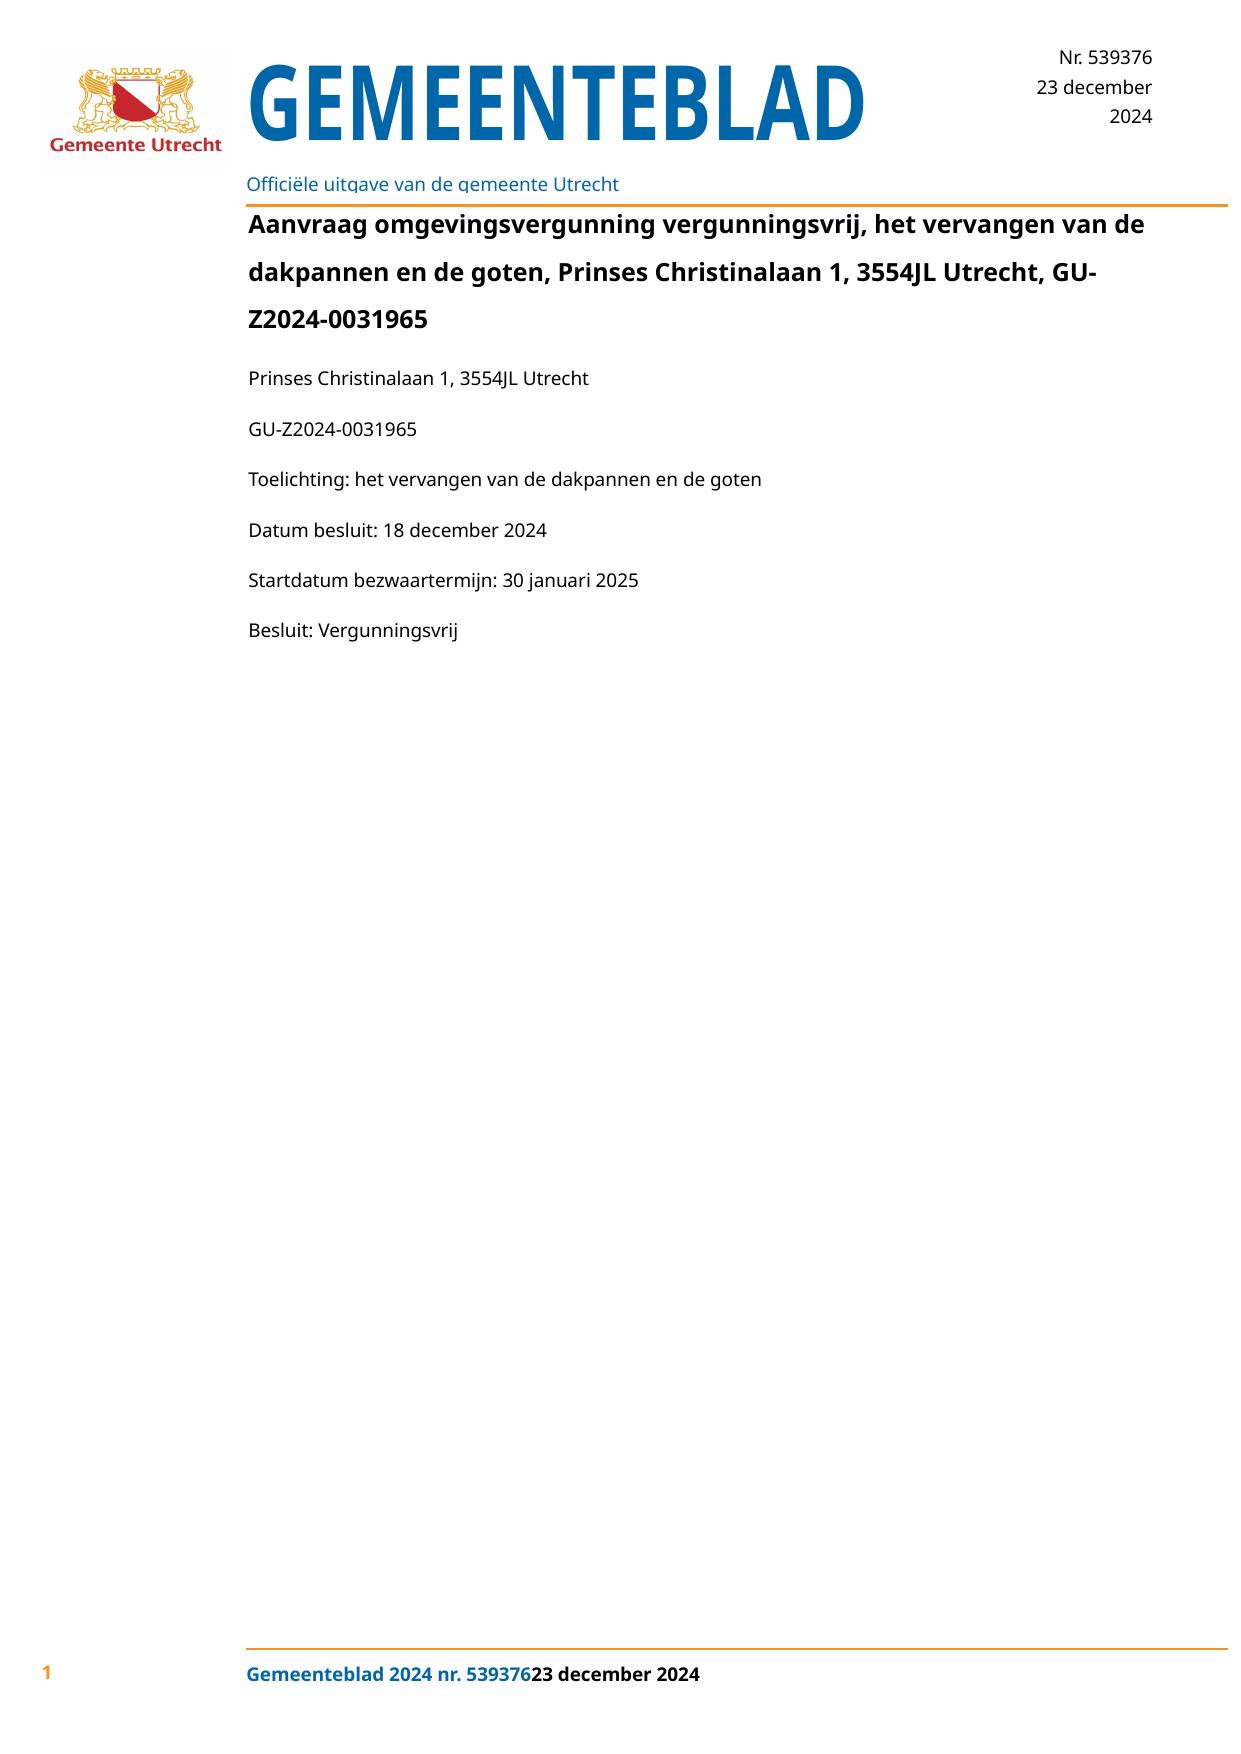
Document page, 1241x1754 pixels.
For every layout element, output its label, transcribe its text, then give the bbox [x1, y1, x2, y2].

text Aanvraag omgevingsvergunning vergunningsvrij, het vervangen van de dakpannen en de goten, Prinses Christinalaan 1, 3554JL Utrecht, GU-Z2024-0031965 [248, 207, 1152, 336]
text Startdatum bezwaartermijn: 30 januari 2025 [248, 567, 1152, 593]
text Datum besluit: 18 december 2024 [248, 517, 1152, 542]
text Toelichting: het vervangen van de dakpannen en de goten [248, 466, 1152, 492]
text Besluit: Vergunningsvrij [248, 618, 1152, 643]
text Prinses Christinalaan 1, 3554JL Utrecht [248, 366, 1152, 391]
text GU-Z2024-0031965 [248, 416, 1152, 442]
picture [41, 47, 231, 172]
